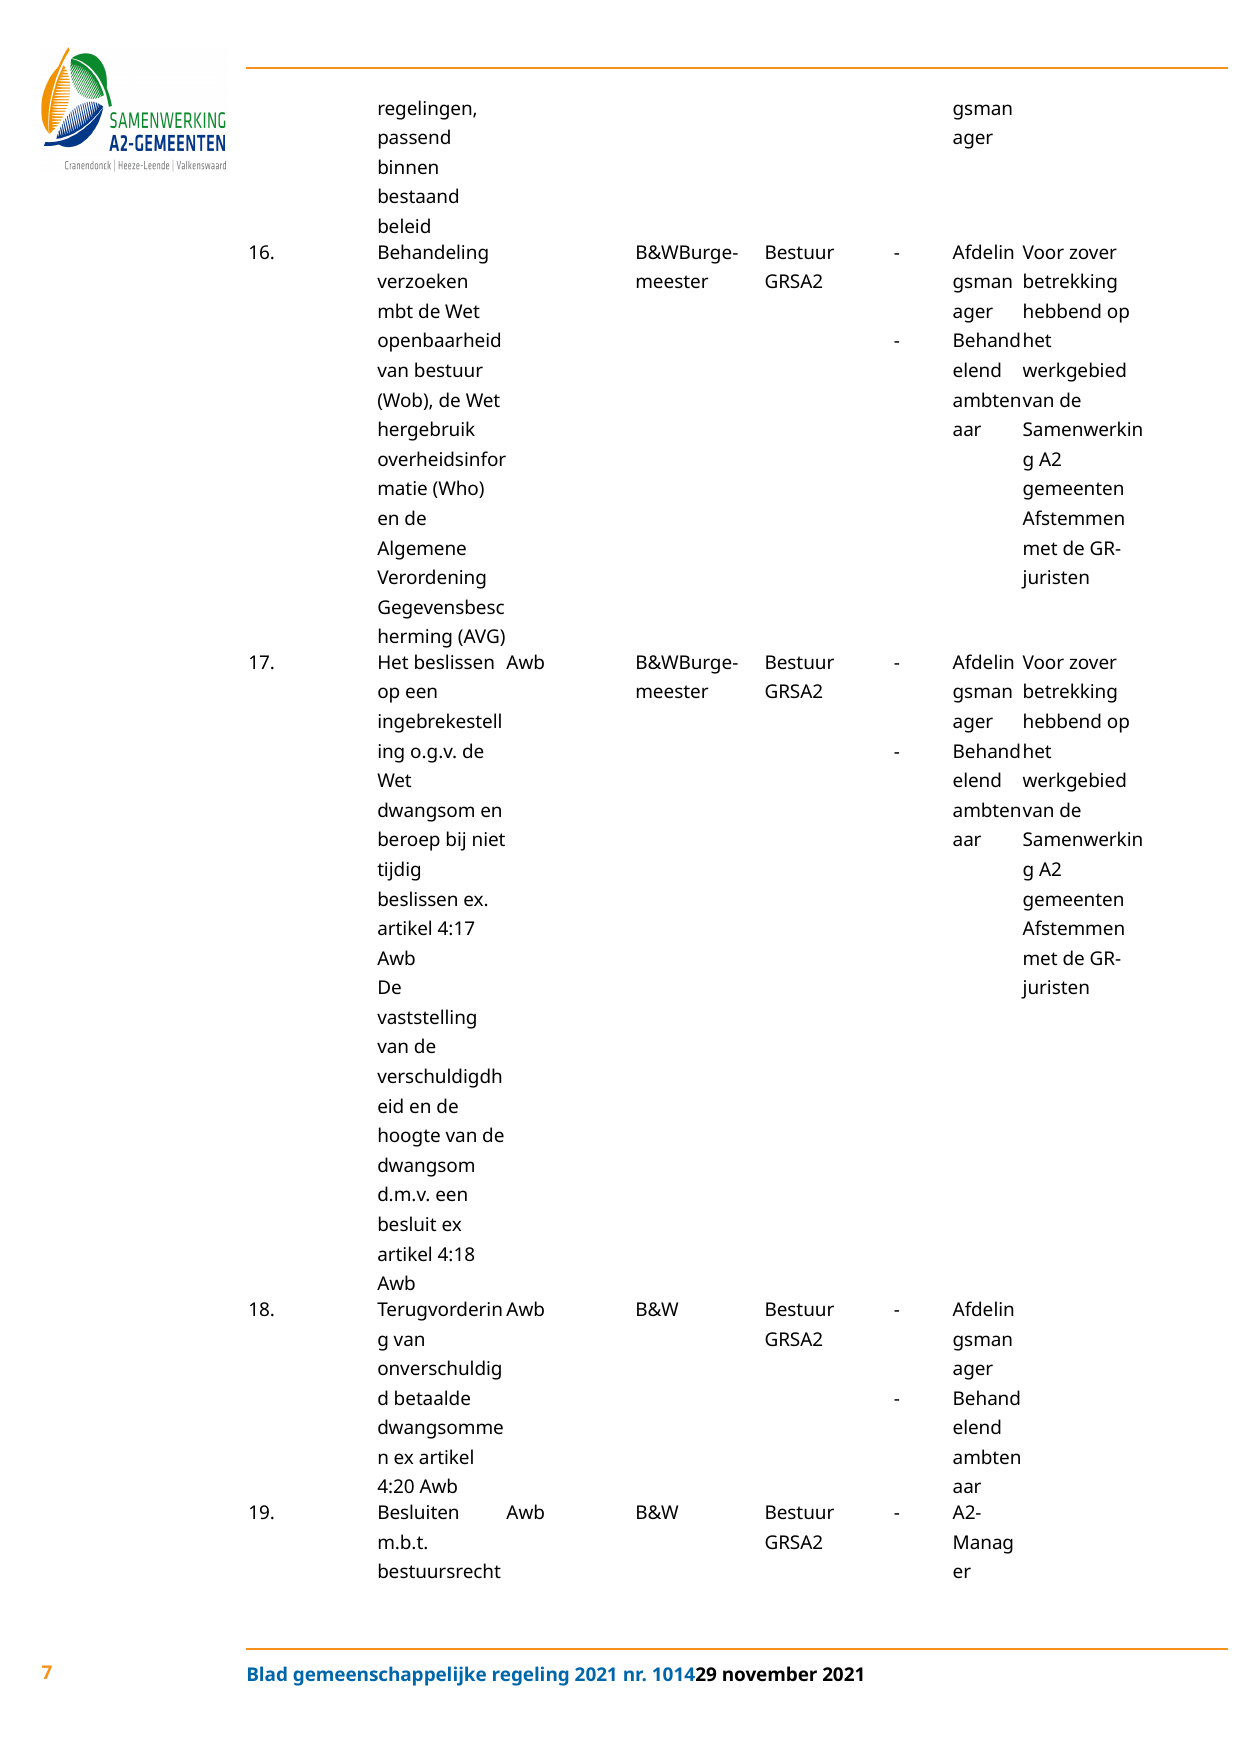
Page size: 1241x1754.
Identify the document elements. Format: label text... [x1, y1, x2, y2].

table_cell 17. [248, 649, 377, 1296]
table_cell 19. [248, 1499, 377, 1584]
table_cell Afdelingsmanager Behandelend ambtenaar [894, 649, 1022, 1296]
table_cell Voor zover betrekking hebbend op het werkgebied van de Samenwerking A2 gemeenten Afstemmen met de GR-juristen [1023, 239, 1152, 649]
table_cell Voor zover betrekking hebbend op het werkgebied van de Samenwerking A2 gemeenten Afstemmen met de GR-juristen [1023, 649, 1152, 1296]
table_cell Besluiten m.b.t. bestuursrecht [377, 1499, 506, 1584]
table_cell [1023, 95, 1152, 239]
table_cell B&W [635, 1296, 764, 1499]
table_cell B&WBurge-meester [635, 649, 764, 1296]
table_cell regelingen, passend binnen bestaand beleid [377, 95, 506, 239]
table_cell Het beslissen op een ingebrekestelling o.g.v. de Wet dwangsom en beroep bij niet tijdig beslissen ex. artikel 4:17 Awb De vaststelling van de verschuldigdheid en de hoogte van de dwangsom d.m.v. een besluit ex artikel 4:18 Awb [377, 649, 506, 1296]
table_cell B&W [635, 1499, 764, 1584]
table_cell [1023, 1499, 1152, 1584]
table_cell Bestuur GRSA2 [764, 649, 893, 1296]
table_cell Awb [506, 1499, 635, 1584]
table_cell Awb [506, 1296, 635, 1499]
table_cell Awb [506, 649, 635, 1296]
table_cell [506, 95, 635, 239]
table_cell Bestuur GRSA2 [764, 1296, 893, 1499]
table_cell Bestuur GRSA2 [764, 1499, 893, 1584]
picture [41, 47, 231, 172]
table_cell B&WBurge-meester [635, 239, 764, 649]
table_cell gsmanager [894, 95, 1022, 239]
table_cell [635, 95, 764, 239]
table_cell [1023, 1296, 1152, 1499]
table_cell [506, 239, 635, 649]
table_cell Terugvordering van onverschuldigd betaalde dwangsommen ex artikel 4:20 Awb [377, 1296, 506, 1499]
table_cell 16. [248, 239, 377, 649]
table_cell Afdelingsmanager Behandelend ambtenaar [894, 1296, 1022, 1499]
table_cell [248, 95, 377, 239]
table_cell [764, 95, 893, 239]
table_cell Behandeling verzoeken mbt de Wet openbaarheid van bestuur (Wob), de Wet hergebruik overheidsinformatie (Who) en de Algemene Verordening Gegevensbescherming (AVG) [377, 239, 506, 649]
table_cell Afdelingsmanager Behandelend ambtenaar [894, 239, 1022, 649]
table_cell 18. [248, 1296, 377, 1499]
table_cell A2-Manager [894, 1499, 1022, 1584]
table_cell Bestuur GRSA2 [764, 239, 893, 649]
